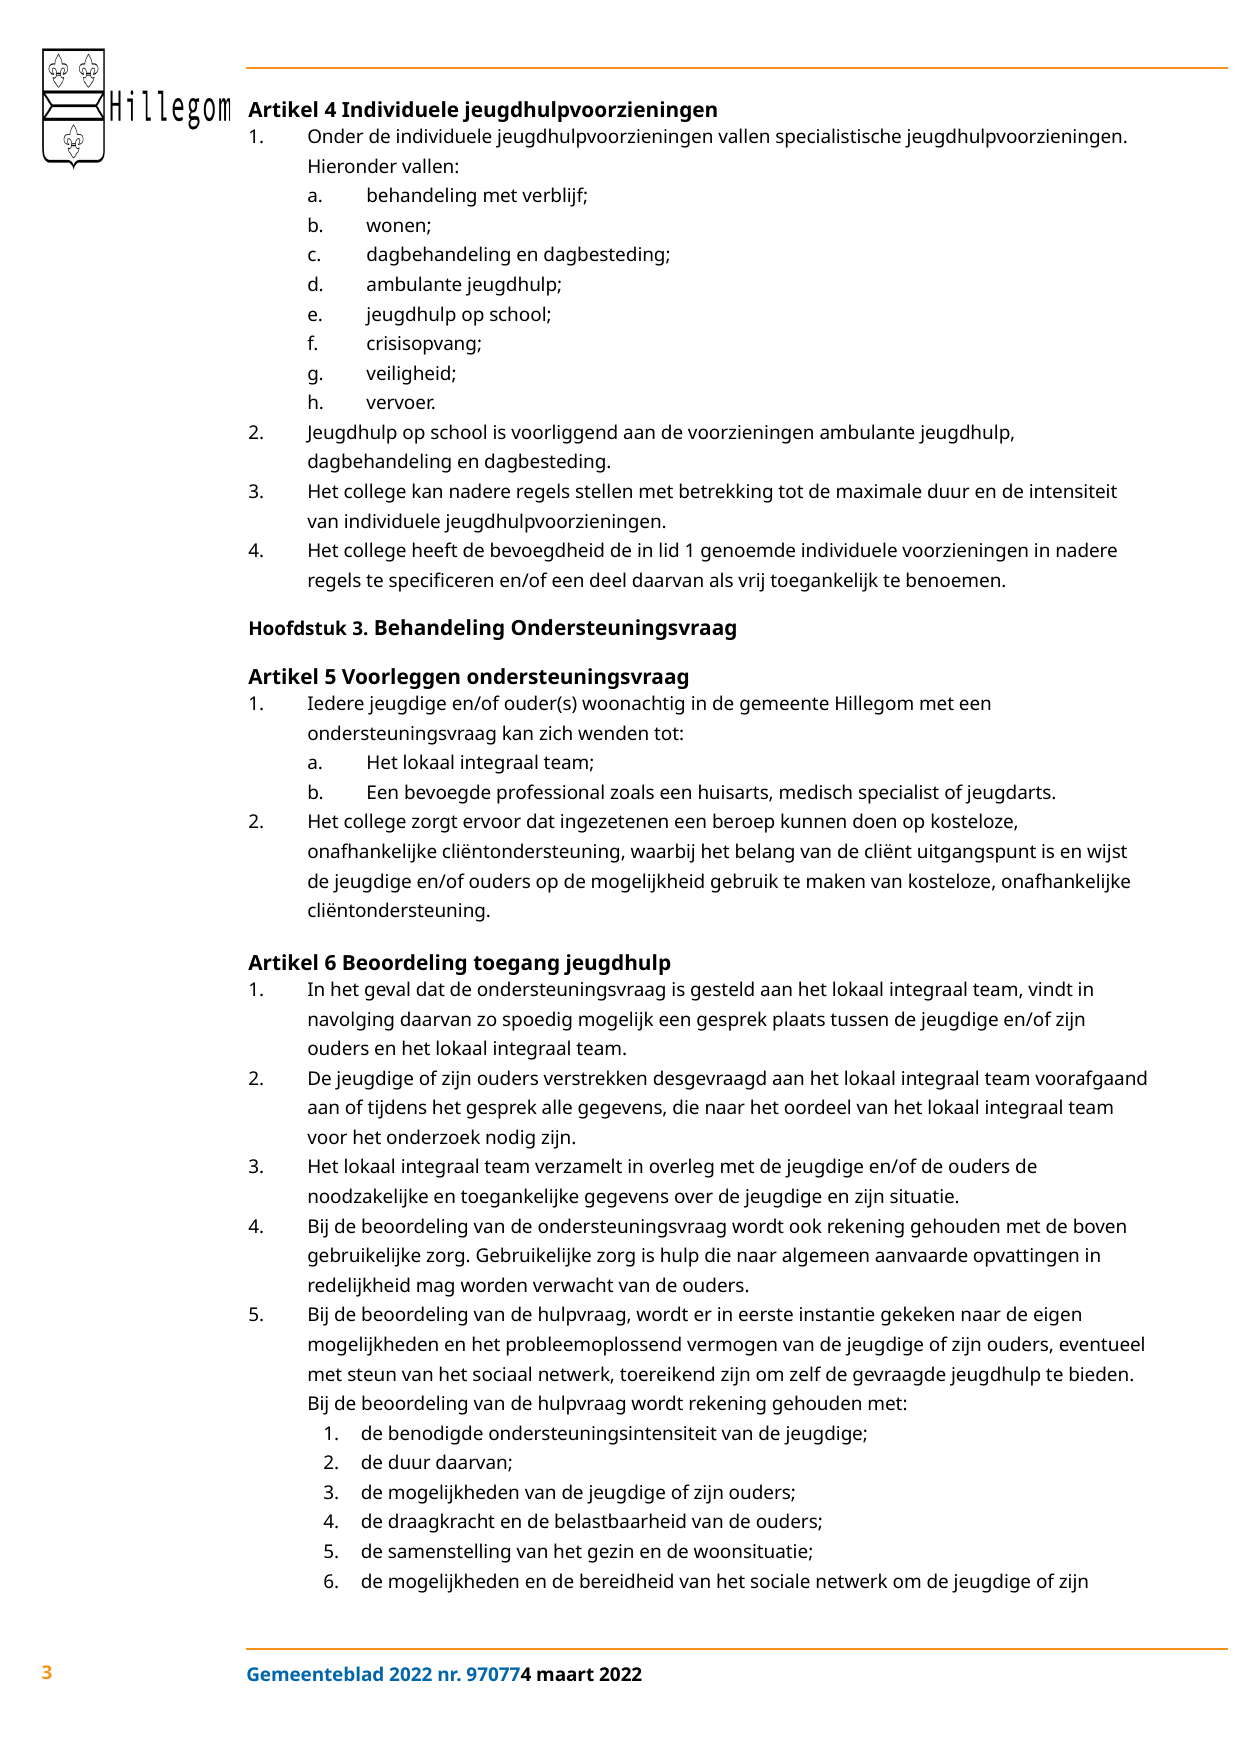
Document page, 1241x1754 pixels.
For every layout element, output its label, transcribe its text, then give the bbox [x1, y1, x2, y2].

list Het lokaal integraal team; [307, 749, 1152, 775]
list Het college kan nadere regels stellen met betrekking tot de maximale duur en de intensiteit van individuele jeugdhulpvoorzieningen. [248, 478, 1152, 533]
list de mogelijkheden van de jeugdige of zijn ouders; [323, 1479, 1152, 1505]
list crisisopvang; [307, 330, 1152, 356]
list de duur daarvan; [323, 1449, 1152, 1475]
text Artikel 5 Voorleggen ondersteuningsvraag [248, 662, 1152, 690]
list Het college zorgt ervoor dat ingezetenen een beroep kunnen doen op kosteloze, onafhankelijke cliëntondersteuning, waarbij het belang van de cliënt uitgangspunt is en wijst de jeugdige en/of ouders op de mogelijkheid gebruik te maken van kosteloze, onafhankelijke cliëntondersteuning. [248, 809, 1152, 923]
list wonen; [307, 212, 1152, 238]
list behandeling met verblijf; [307, 182, 1152, 208]
list In het geval dat de ondersteuningsvraag is gesteld aan het lokaal integraal team, vindt in navolging daarvan zo spoedig mogelijk een gesprek plaats tussen de jeugdige en/of zijn ouders en het lokaal integraal team. [248, 976, 1152, 1061]
picture [41, 47, 231, 172]
list Het lokaal integraal team verzamelt in overleg met de jeugdige en/of de ouders de noodzakelijke en toegankelijke gegevens over de jeugdige en zijn situatie. [248, 1154, 1152, 1209]
list Bij de beoordeling van de hulpvraag, wordt er in eerste instantie gekeken naar de eigen mogelijkheden en het probleemoplossend vermogen van de jeugdige of zijn ouders, eventueel met steun van het sociaal netwerk, toereikend zijn om zelf de gevraagde jeugdhulp te bieden. Bij de beoordeling van de hulpvraag wordt rekening gehouden met: [248, 1302, 1152, 1416]
list de benodigde ondersteuningsintensiteit van de jeugdige; [323, 1420, 1152, 1446]
list Onder de individuele jeugdhulpvoorzieningen vallen specialistische jeugdhulpvoorzieningen. Hieronder vallen: [248, 123, 1152, 178]
list De jeugdige of zijn ouders verstrekken desgevraagd aan het lokaal integraal team voorafgaand aan of tijdens het gesprek alle gegevens, die naar het oordeel van het lokaal integraal team voor het onderzoek nodig zijn. [248, 1065, 1152, 1150]
list veiligheid; [307, 360, 1152, 386]
list de samenstelling van het gezin en de woonsituatie; [323, 1538, 1152, 1564]
text Artikel 6 Beoordeling toegang jeugdhulp [248, 948, 1152, 976]
text Hoofdstuk 3. Behandeling Ondersteuningsvraag [248, 613, 1152, 641]
list Een bevoegde professional zoals een huisarts, medisch specialist of jeugdarts. [307, 779, 1152, 805]
list jeugdhulp op school; [307, 301, 1152, 326]
list Iedere jeugdige en/of ouder(s) woonachtig in de gemeente Hillegom met een ondersteuningsvraag kan zich wenden tot: [248, 690, 1152, 746]
list ambulante jeugdhulp; [307, 271, 1152, 297]
text Artikel 4 Individuele jeugdhulpvoorzieningen [248, 95, 1152, 123]
list Bij de beoordeling van de ondersteuningsvraag wordt ook rekening gehouden met de boven gebruikelijke zorg. Gebruikelijke zorg is hulp die naar algemeen aanvaarde opvattingen in redelijkheid mag worden verwacht van de ouders. [248, 1213, 1152, 1298]
list Jeugdhulp op school is voorliggend aan de voorzieningen ambulante jeugdhulp, dagbehandeling en dagbesteding. [248, 419, 1152, 474]
list vervoer. [307, 389, 1152, 415]
list dagbehandeling en dagbesteding; [307, 242, 1152, 267]
list de draagkracht en de belastbaarheid van de ouders; [323, 1509, 1152, 1534]
list Het college heeft de bevoegdheid de in lid 1 genoemde individuele voorzieningen in nadere regels te specificeren en/of een deel daarvan als vrij toegankelijk te benoemen. [248, 537, 1152, 593]
list de mogelijkheden en de bereidheid van het sociale netwerk om de jeugdige of zijn [323, 1568, 1152, 1594]
